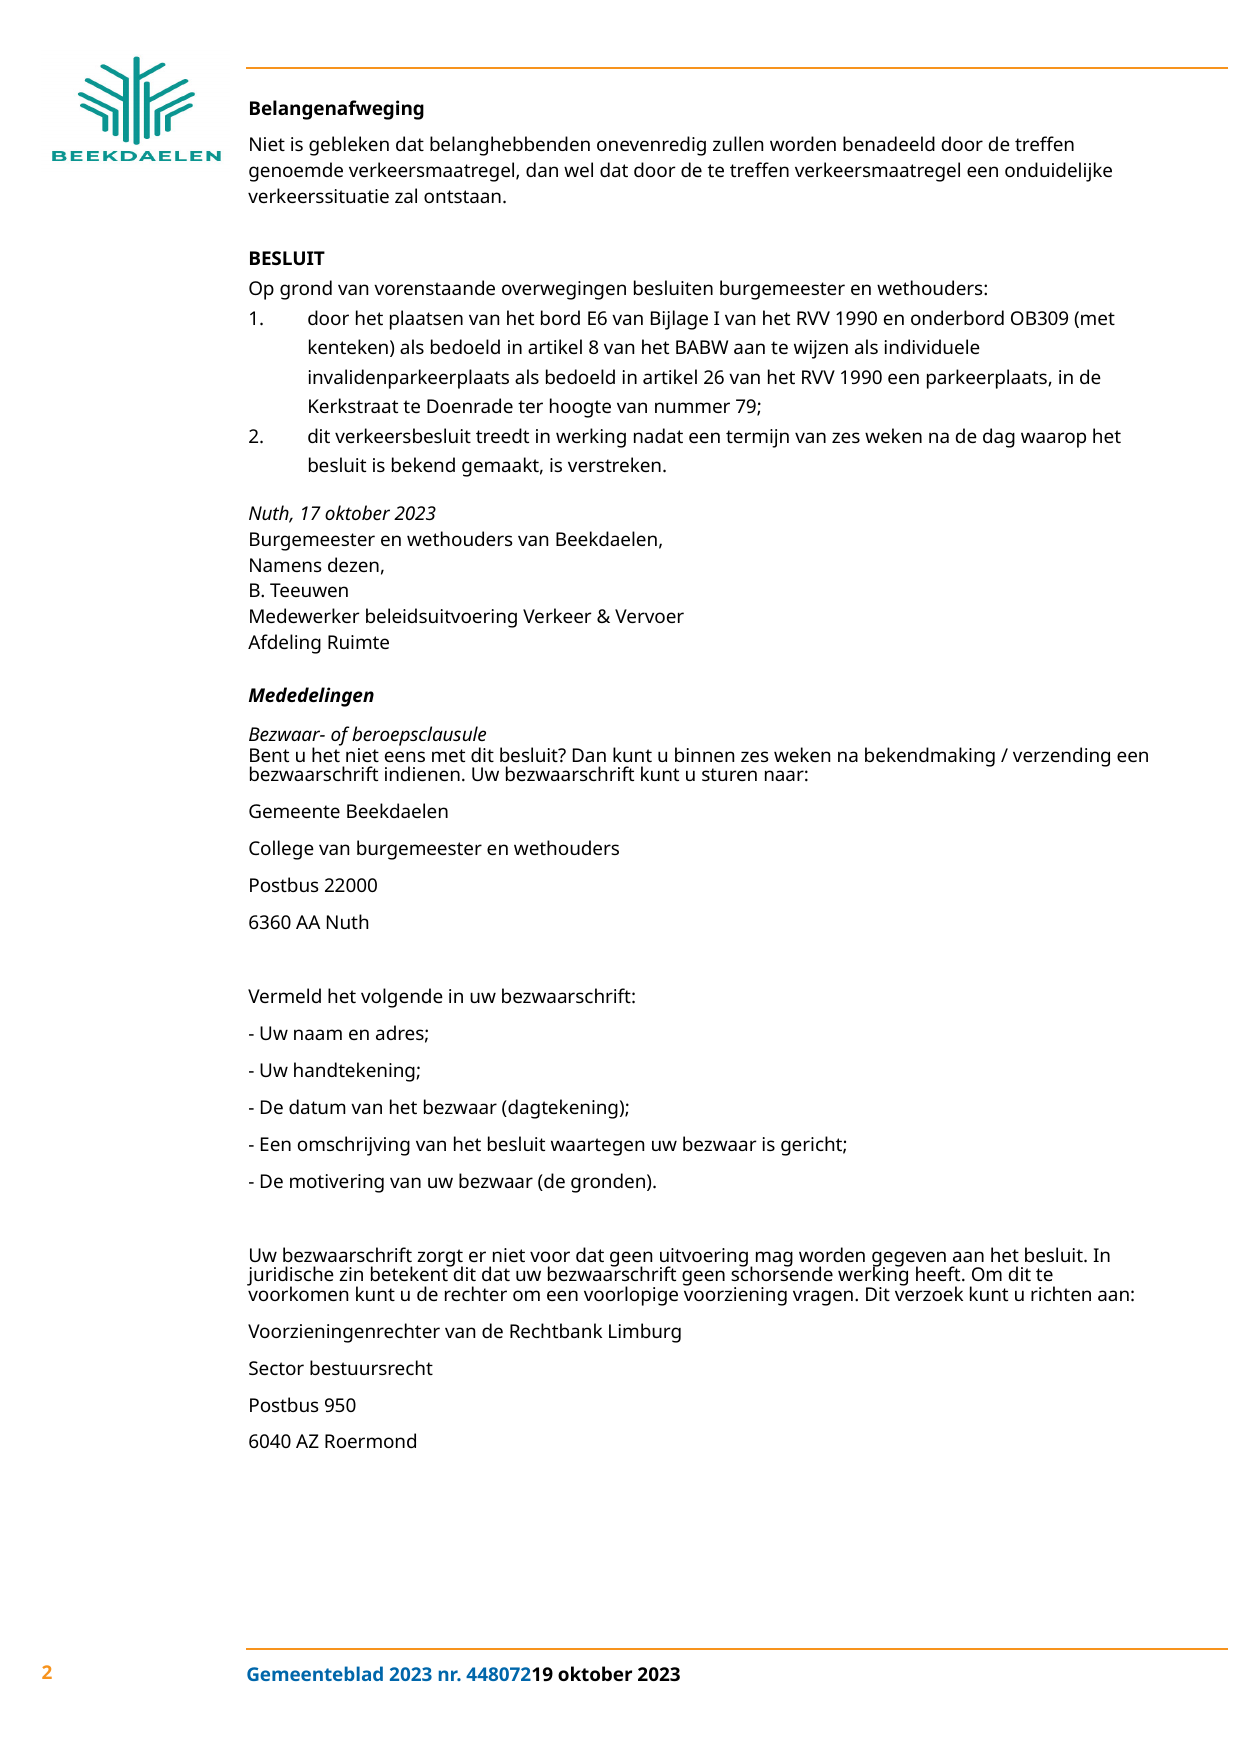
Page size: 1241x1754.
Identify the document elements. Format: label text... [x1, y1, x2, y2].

text Sector bestuursrecht [248, 1359, 1152, 1379]
text B. Teeuwen [248, 578, 1152, 603]
text - De motivering van uw bezwaar (de gronden). [248, 1173, 1152, 1192]
text Medewerker beleidsuitvoering Verkeer & Vervoer [248, 603, 1152, 629]
text Belangenafweging [248, 95, 1152, 121]
text Bezwaar- of beroepsclausule [248, 721, 1152, 747]
text Postbus 950 [248, 1397, 1152, 1416]
text Nuth, 17 oktober 2023 [248, 501, 1152, 526]
text 6040 AZ Roermond [248, 1433, 1152, 1453]
text Burgemeester en wethouders van Beekdaelen, [248, 526, 1152, 552]
text Voorzieningenrechter van de Rechtbank Limburg [248, 1323, 1152, 1342]
text Afdeling Ruimte [248, 629, 1152, 655]
text - De datum van het bezwaar (dagtekening); [248, 1099, 1152, 1118]
text BESLUIT [248, 246, 1152, 271]
text Op grond van vorenstaande overwegingen besluiten burgemeester en wethouders: [248, 275, 1152, 301]
text - Een omschrijving van het besluit waartegen uw bezwaar is gericht; [248, 1136, 1152, 1155]
text Mededelingen [248, 682, 1152, 708]
text Niet is gebleken dat belanghebbenden onevenredig zullen worden benadeeld door de treffen genoemde verkeersmaatregel, dan wel dat door de te treffen verkeersmaatregel een onduidelijke verkeerssituatie zal ontstaan. [248, 131, 1152, 209]
text College van burgemeester en wethouders [248, 840, 1152, 859]
text - Uw handtekening; [248, 1062, 1152, 1081]
text Postbus 22000 [248, 877, 1152, 897]
text Vermeld het volgende in uw bezwaarschrift: [248, 988, 1152, 1007]
picture [41, 47, 231, 172]
text 6360 AA Nuth [248, 914, 1152, 933]
text - Uw naam en adres; [248, 1025, 1152, 1044]
list dit verkeersbesluit treedt in werking nadat een termijn van zes weken na de dag waarop het besluit is bekend gemaakt, is verstreken. [248, 423, 1152, 478]
text Gemeente Beekdaelen [248, 803, 1152, 823]
text Uw bezwaarschrift zorgt er niet voor dat geen uitvoering mag worden gegeven aan het besluit. In juridische zin betekent dit dat uw bezwaarschrift geen schorsende werking heeft. Om dit te voorkomen kunt u de rechter om een voorlopige voorziening vragen. Dit verzoek kunt u richten aan: [248, 1247, 1152, 1305]
text Namens dezen, [248, 552, 1152, 578]
text Bent u het niet eens met dit besluit? Dan kunt u binnen zes weken na bekendmaking / verzending een bezwaarschrift indienen. Uw bezwaarschrift kunt u sturen naar: [248, 747, 1152, 786]
list door het plaatsen van het bord E6 van Bijlage I van het RVV 1990 en onderbord OB309 (met kenteken) als bedoeld in artikel 8 van het BABW aan te wijzen als individuele invalidenparkeerplaats als bedoeld in artikel 26 van het RVV 1990 een parkeerplaats, in de Kerkstraat te Doenrade ter hoogte van nummer 79; [248, 305, 1152, 419]
